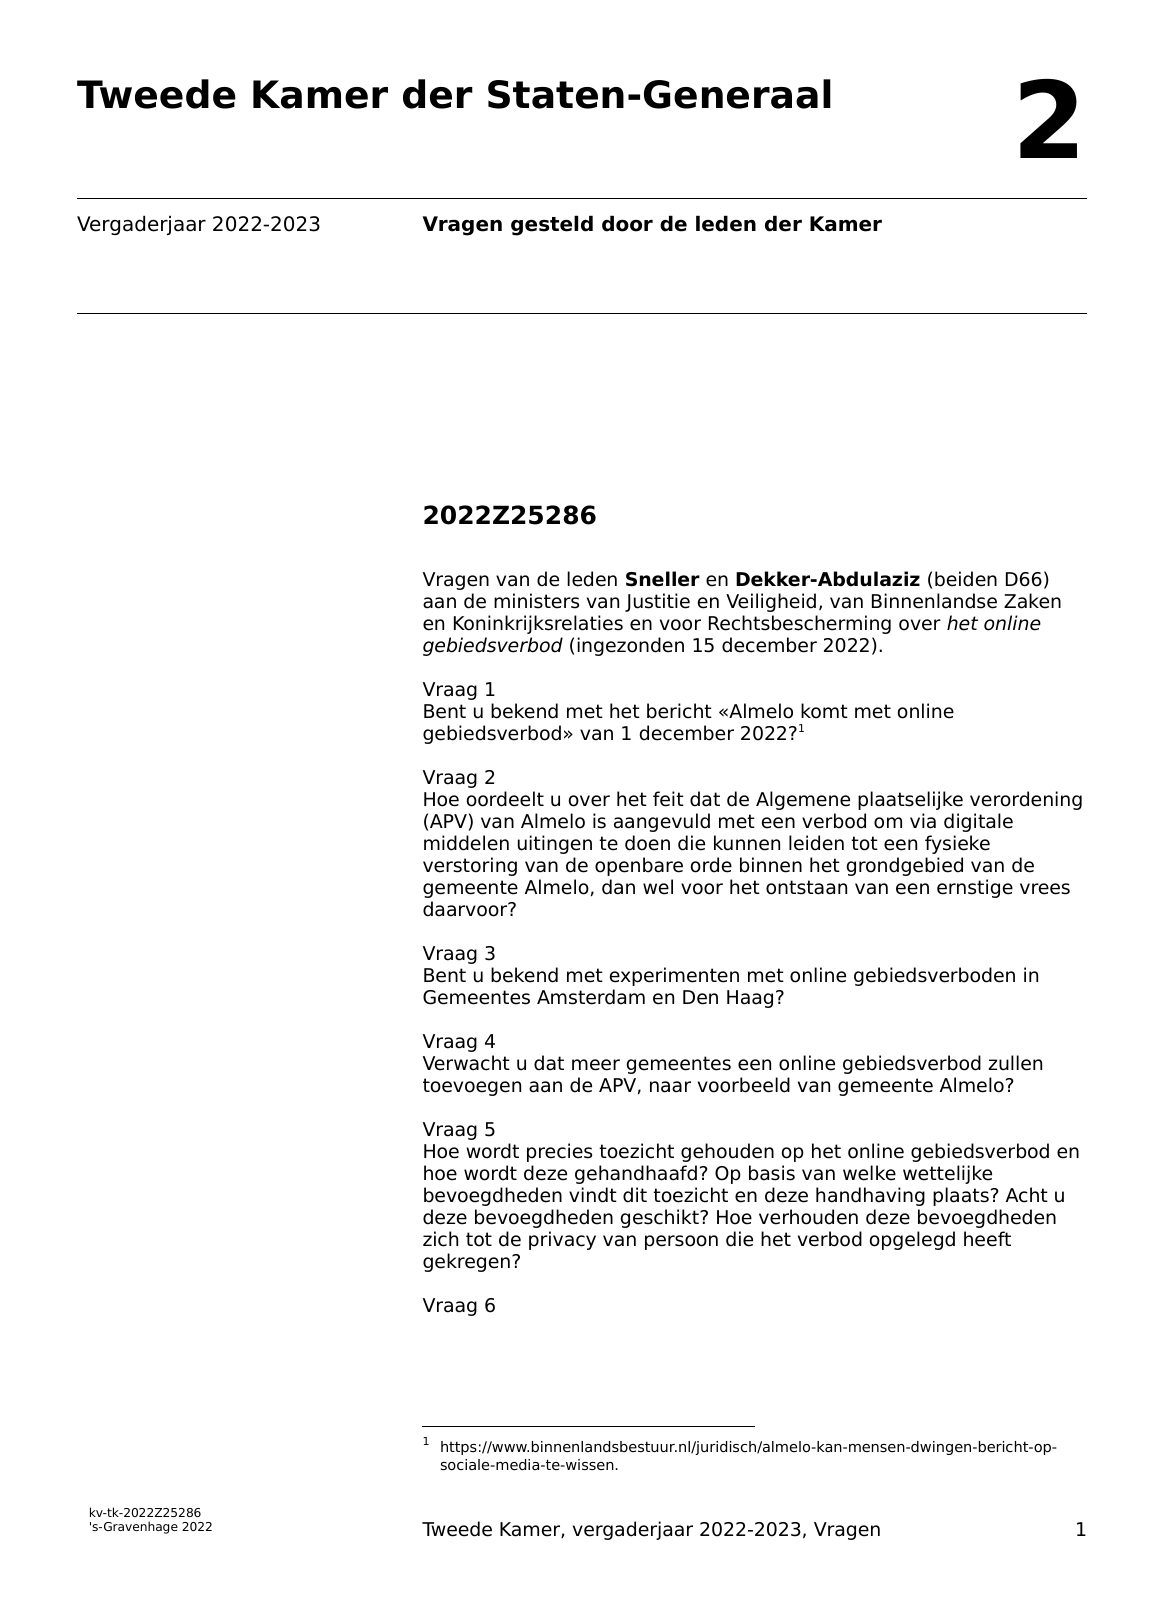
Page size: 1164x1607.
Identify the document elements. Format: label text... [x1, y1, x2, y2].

text Vraag 6 [422, 1295, 1087, 1317]
table_header 2 [886, 59, 1087, 198]
table_cell Vergaderjaar 2022-2023 [77, 199, 422, 313]
text Hoe oordeelt u over het feit dat de Algemene plaatselijke verordening (APV) van Almelo is aangevuld met een verbod om via digitale middelen uitingen te doen die kunnen leiden tot een fysieke verstoring van de openbare orde binnen het grondgebied van de gemeente Almelo, dan wel voor het ontstaan van een ernstige vrees daarvoor? [422, 789, 1087, 921]
text Hoe wordt precies toezicht gehouden op het online gebiedsverbod en hoe wordt deze gehandhaafd? Op basis van welke wettelijke bevoegdheden vindt dit toezicht en deze handhaving plaats? Acht u deze bevoegdheden geschikt? Hoe verhouden deze bevoegdheden zich tot de privacy van persoon die het verbod opgelegd heeft gekregen? [422, 1141, 1087, 1273]
text 's-Gravenhage 2022 [88, 1520, 323, 1534]
text Bent u bekend met het bericht «Almelo komt met online gebiedsverbod» van 1 december 2022? [422, 701, 1087, 745]
text Vraag 3 [422, 943, 1087, 965]
text Vraag 2 [422, 767, 1087, 789]
text Vragen van de leden Sneller en Dekker-Abdulaziz (beiden D66) aan de ministers van Justitie en Veiligheid, van Binnenlandse Zaken en Koninkrijksrelaties en voor Rechtsbescherming over het online gebiedsverbod (ingezonden 15 december 2022). [422, 569, 1087, 657]
text Verwacht u dat meer gemeentes een online gebiedsverbod zullen toevoegen aan de APV, naar voorbeeld van gemeente Almelo? [422, 1053, 1087, 1097]
text Vraag 4 [422, 1031, 1087, 1053]
text https://www.binnenlandsbestuur.nl/juridisch/almelo-kan-mensen-dwingen-bericht-op-sociale-media-te-wissen. [422, 1435, 1087, 1474]
text 2022Z25286 [422, 501, 1087, 531]
text Vraag 1 [422, 679, 1087, 701]
table_header Tweede Kamer der Staten-Generaal [77, 59, 886, 198]
text Vraag 5 [422, 1119, 1087, 1141]
table_cell Vragen gesteld door de leden der Kamer [422, 199, 1087, 313]
text kv-tk-2022Z25286 [88, 1506, 323, 1520]
text Bent u bekend met experimenten met online gebiedsverboden in Gemeentes Amsterdam en Den Haag? [422, 965, 1087, 1009]
